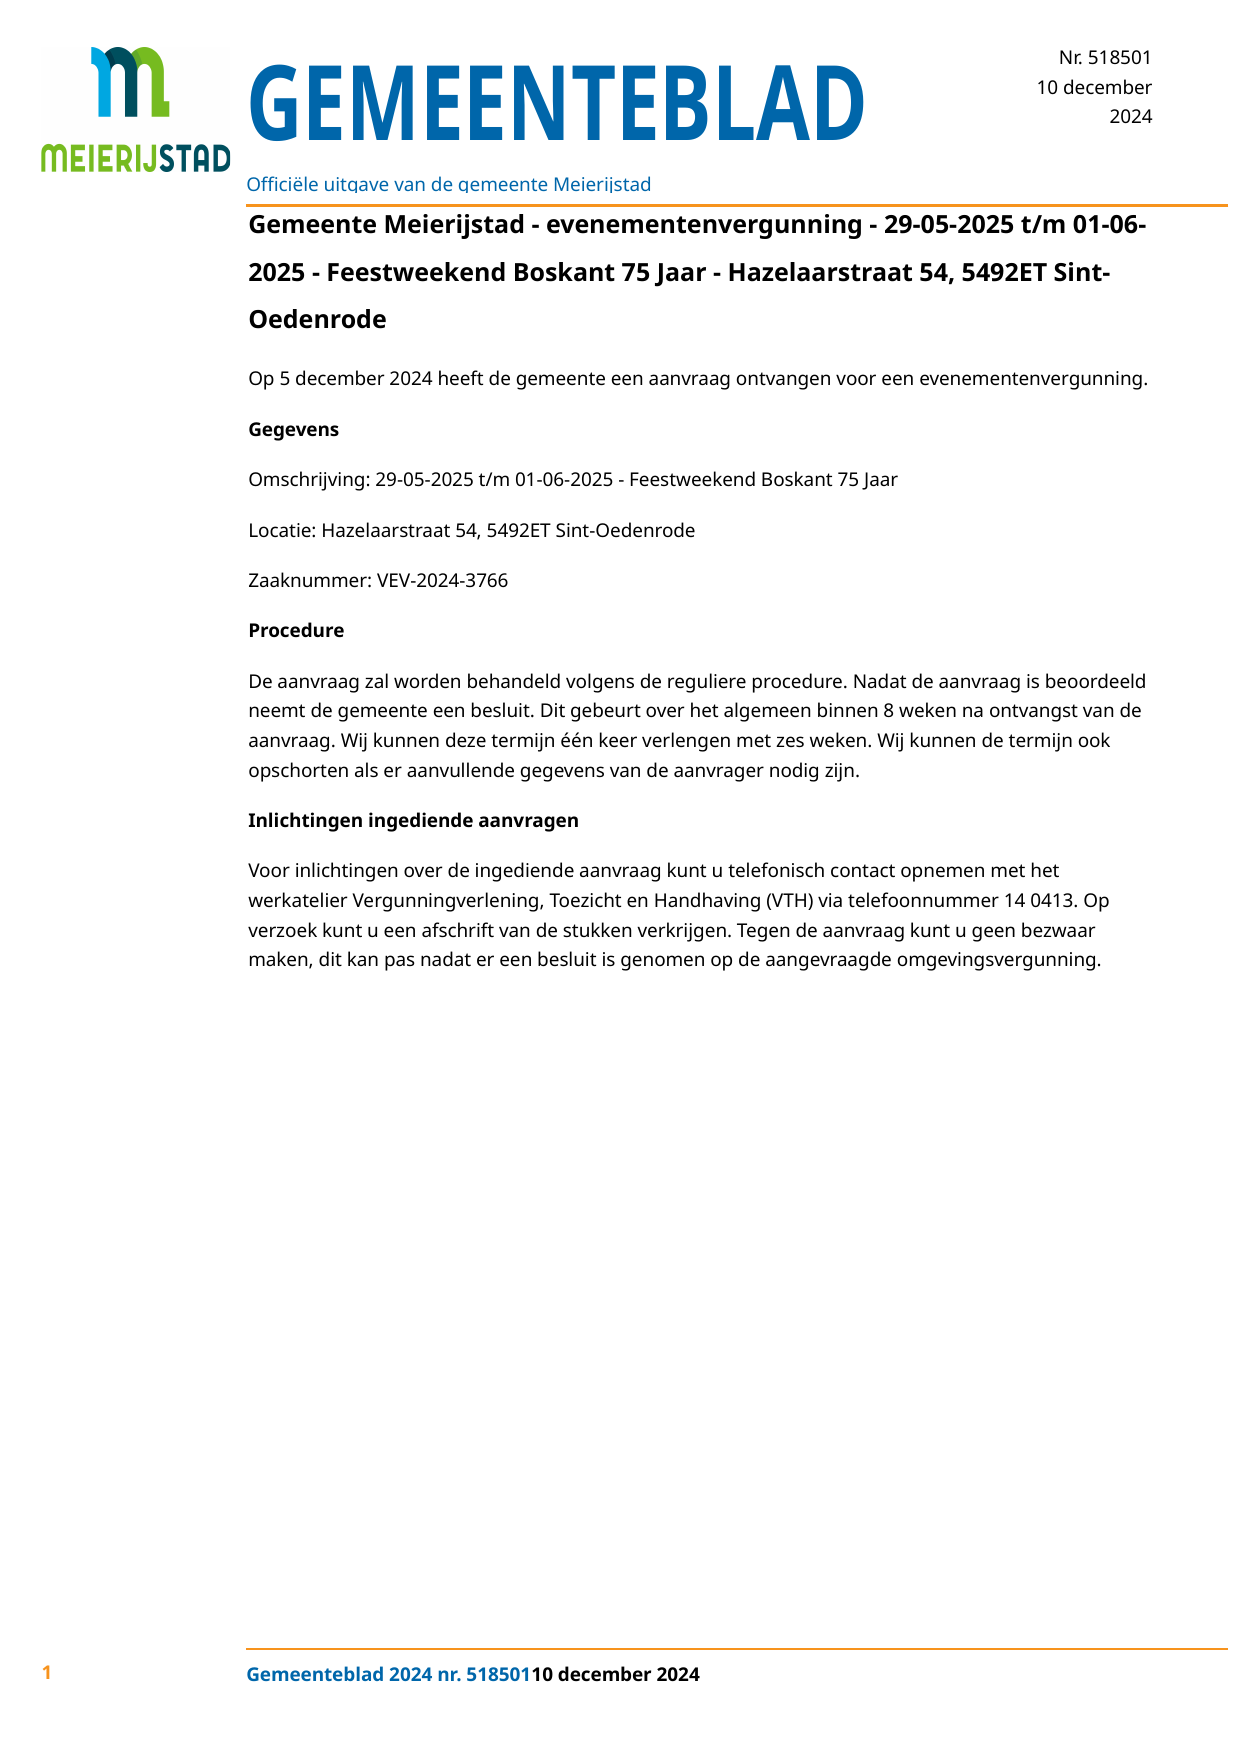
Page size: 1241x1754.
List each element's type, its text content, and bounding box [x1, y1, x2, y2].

text Locatie: Hazelaarstraat 54, 5492ET Sint-Oedenrode [248, 517, 1152, 542]
text De aanvraag zal worden behandeld volgens de reguliere procedure. Nadat de aanvraag is beoordeeld neemt de gemeente een besluit. Dit gebeurt over het algemeen binnen 8 weken na ontvangst van de aanvraag. Wij kunnen deze termijn één keer verlengen met zes weken. Wij kunnen de termijn ook opschorten als er aanvullende gegevens van de aanvrager nodig zijn. [248, 668, 1152, 782]
picture [41, 47, 231, 172]
text Voor inlichtingen over de ingediende aanvraag kunt u telefonisch contact opnemen met het werkatelier Vergunningverlening, Toezicht en Handhaving (VTH) via telefoonnummer 14 0413. Op verzoek kunt u een afschrift van de stukken verkrijgen. Tegen de aanvraag kunt u geen bezwaar maken, dit kan pas nadat er een besluit is genomen op de aangevraagde omgevingsvergunning. [248, 858, 1152, 972]
text Omschrijving: 29-05-2025 t/m 01-06-2025 - Feestweekend Boskant 75 Jaar [248, 466, 1152, 492]
text Procedure [248, 618, 1152, 643]
text Zaaknummer: VEV-2024-3766 [248, 567, 1152, 593]
text Inlichtingen ingediende aanvragen [248, 807, 1152, 833]
text Op 5 december 2024 heeft de gemeente een aanvraag ontvangen voor een evenementenvergunning. [248, 366, 1152, 391]
text Gemeente Meierijstad - evenementenvergunning - 29-05-2025 t/m 01-06-2025 - Feestweekend Boskant 75 Jaar - Hazelaarstraat 54, 5492ET Sint-Oedenrode [248, 207, 1152, 336]
text Gegevens [248, 416, 1152, 442]
